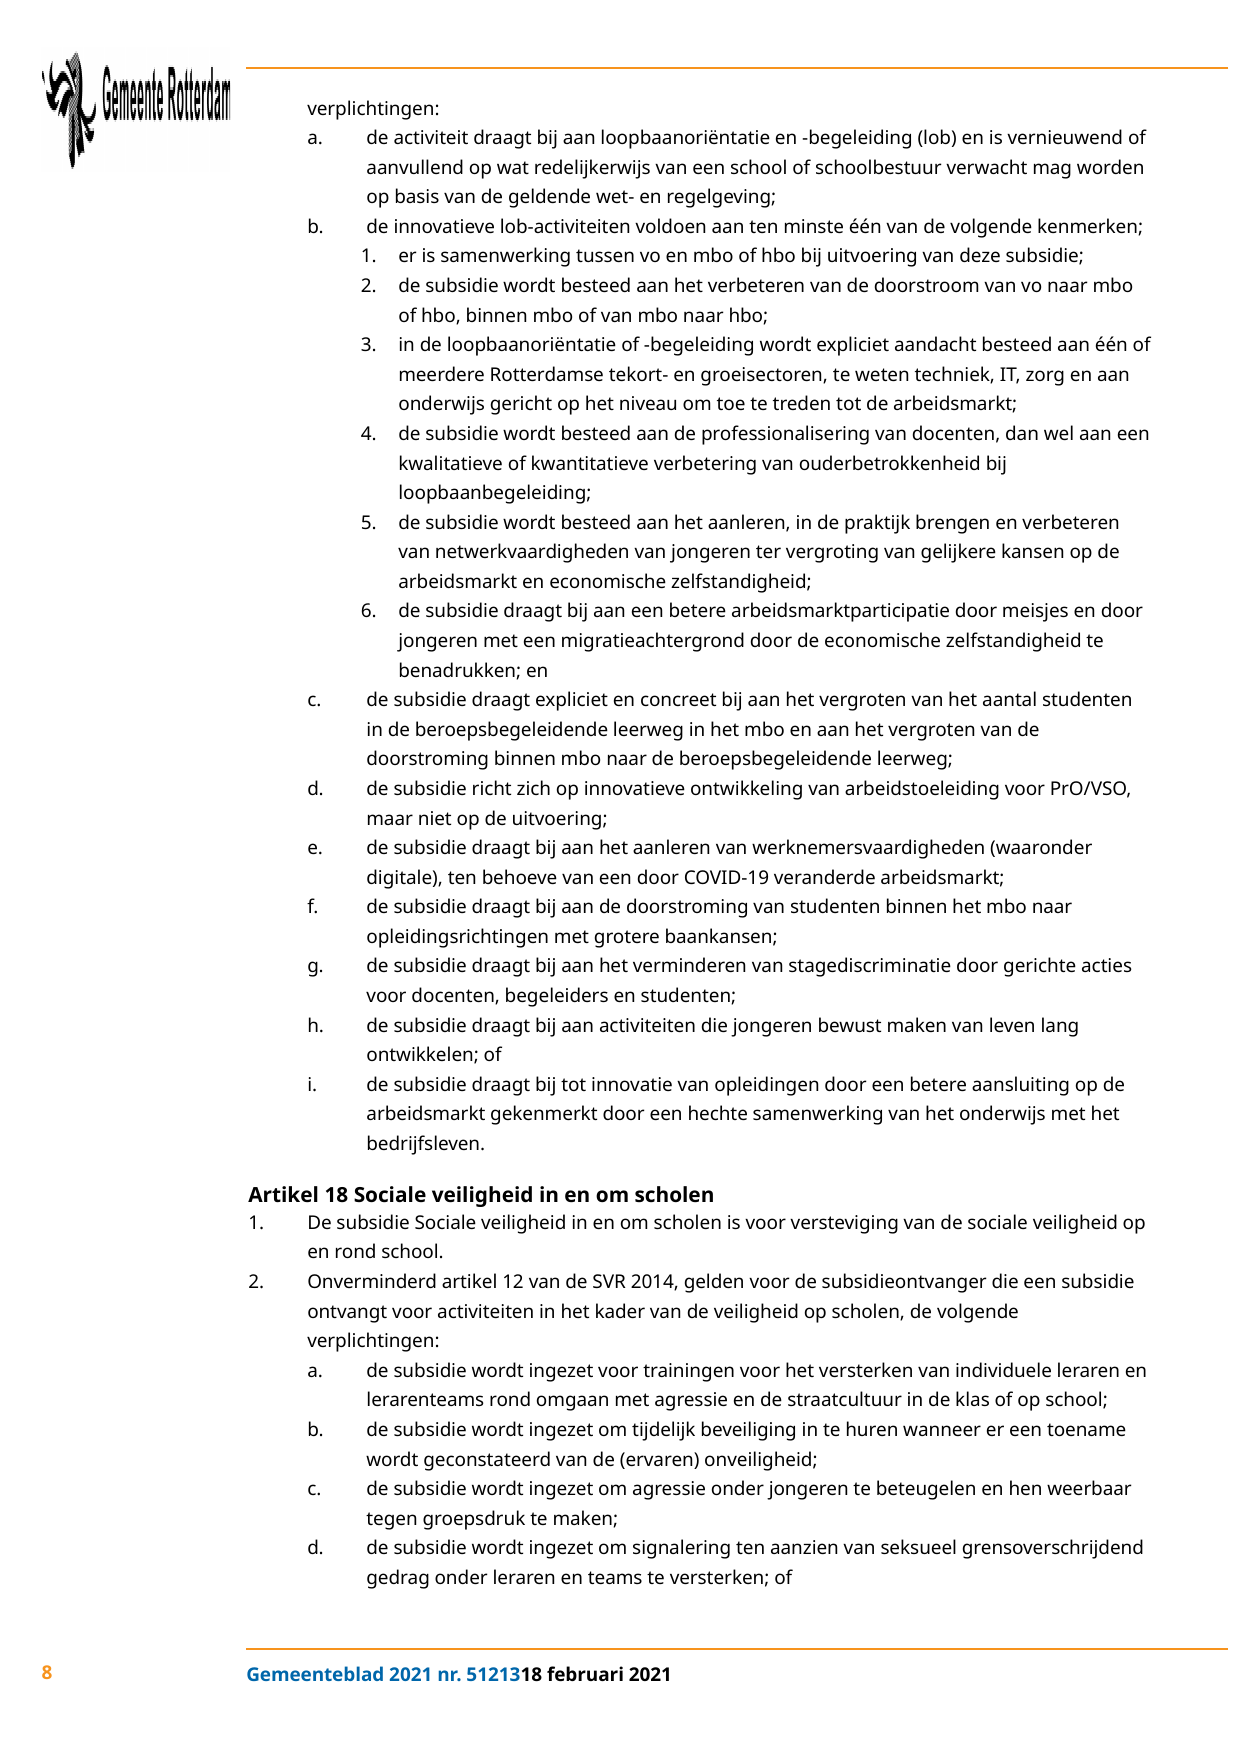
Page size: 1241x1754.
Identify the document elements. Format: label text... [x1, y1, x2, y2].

list de subsidie richt zich op innovatieve ontwikkeling van arbeidstoeleiding voor PrO/VSO, maar niet op de uitvoering; [307, 775, 1152, 831]
list de subsidie wordt besteed aan het aanleren, in de praktijk brengen en verbeteren van netwerkvaardigheden van jongeren ter vergroting van gelijkere kansen op de arbeidsmarkt en economische zelfstandigheid; [361, 509, 1152, 594]
list de subsidie draagt expliciet en concreet bij aan het vergroten van het aantal studenten in de beroepsbegeleidende leerweg in het mbo en aan het vergroten van de doorstroming binnen mbo naar de beroepsbegeleidende leerweg; [307, 686, 1152, 771]
list de activiteit draagt bij aan loopbaanoriëntatie en -begeleiding (lob) en is vernieuwend of aanvullend op wat redelijkerwijs van een school of schoolbestuur verwacht mag worden op basis van de geldende wet- en regelgeving; [307, 124, 1152, 209]
list Onverminderd artikel 12 van de SVR 2014, gelden voor de subsidieontvanger die een subsidie ontvangt voor activiteiten in het kader van de veiligheid op scholen, de volgende verplichtingen: [248, 1268, 1152, 1353]
list De subsidie Sociale veiligheid in en om scholen is voor versteviging van de sociale veiligheid op en rond school. [248, 1209, 1152, 1264]
text Artikel 18 Sociale veiligheid in en om scholen [248, 1181, 1152, 1209]
list de subsidie wordt besteed aan het verbeteren van de doorstroom van vo naar mbo of hbo, binnen mbo of van mbo naar hbo; [361, 272, 1152, 328]
list de subsidie draagt bij tot innovatie van opleidingen door een betere aansluiting op de arbeidsmarkt gekenmerkt door een hechte samenwerking van het onderwijs met het bedrijfsleven. [307, 1071, 1152, 1156]
list de subsidie draagt bij aan activiteiten die jongeren bewust maken van leven lang ontwikkelen; of [307, 1012, 1152, 1067]
list de subsidie draagt bij aan een betere arbeidsmarktparticipatie door meisjes en door jongeren met een migratieachtergrond door de economische zelfstandigheid te benadrukken; en [361, 598, 1152, 683]
list verplichtingen: [248, 95, 1152, 121]
list de subsidie wordt ingezet om agressie onder jongeren te beteugelen en hen weerbaar tegen groepsdruk te maken; [307, 1475, 1152, 1531]
list de subsidie wordt besteed aan de professionalisering van docenten, dan wel aan een kwalitatieve of kwantitatieve verbetering van ouderbetrokkenheid bij loopbaanbegeleiding; [361, 420, 1152, 505]
list in de loopbaanoriëntatie of -begeleiding wordt expliciet aandacht besteed aan één of meerdere Rotterdamse tekort- en groeisectoren, te weten techniek, IT, zorg en aan onderwijs gericht op het niveau om toe te treden tot de arbeidsmarkt; [361, 331, 1152, 416]
list de innovatieve lob-activiteiten voldoen aan ten minste één van de volgende kenmerken; [307, 213, 1152, 239]
list de subsidie draagt bij aan het verminderen van stagediscriminatie door gerichte acties voor docenten, begeleiders en studenten; [307, 953, 1152, 1008]
list de subsidie wordt ingezet om tijdelijk beveiliging in te huren wanneer er een toename wordt geconstateerd van de (ervaren) onveiligheid; [307, 1416, 1152, 1471]
list de subsidie draagt bij aan de doorstroming van studenten binnen het mbo naar opleidingsrichtingen met grotere baankansen; [307, 893, 1152, 949]
list de subsidie draagt bij aan het aanleren van werknemersvaardigheden (waaronder digitale), ten behoeve van een door COVID-19 veranderde arbeidsmarkt; [307, 834, 1152, 890]
picture [41, 47, 231, 172]
list er is samenwerking tussen vo en mbo of hbo bij uitvoering van deze subsidie; [361, 243, 1152, 268]
list de subsidie wordt ingezet om signalering ten aanzien van seksueel grensoverschrijdend gedrag onder leraren en teams te versterken; of [307, 1534, 1152, 1590]
list de subsidie wordt ingezet voor trainingen voor het versterken van individuele leraren en lerarenteams rond omgaan met agressie en de straatcultuur in de klas of op school; [307, 1357, 1152, 1412]
